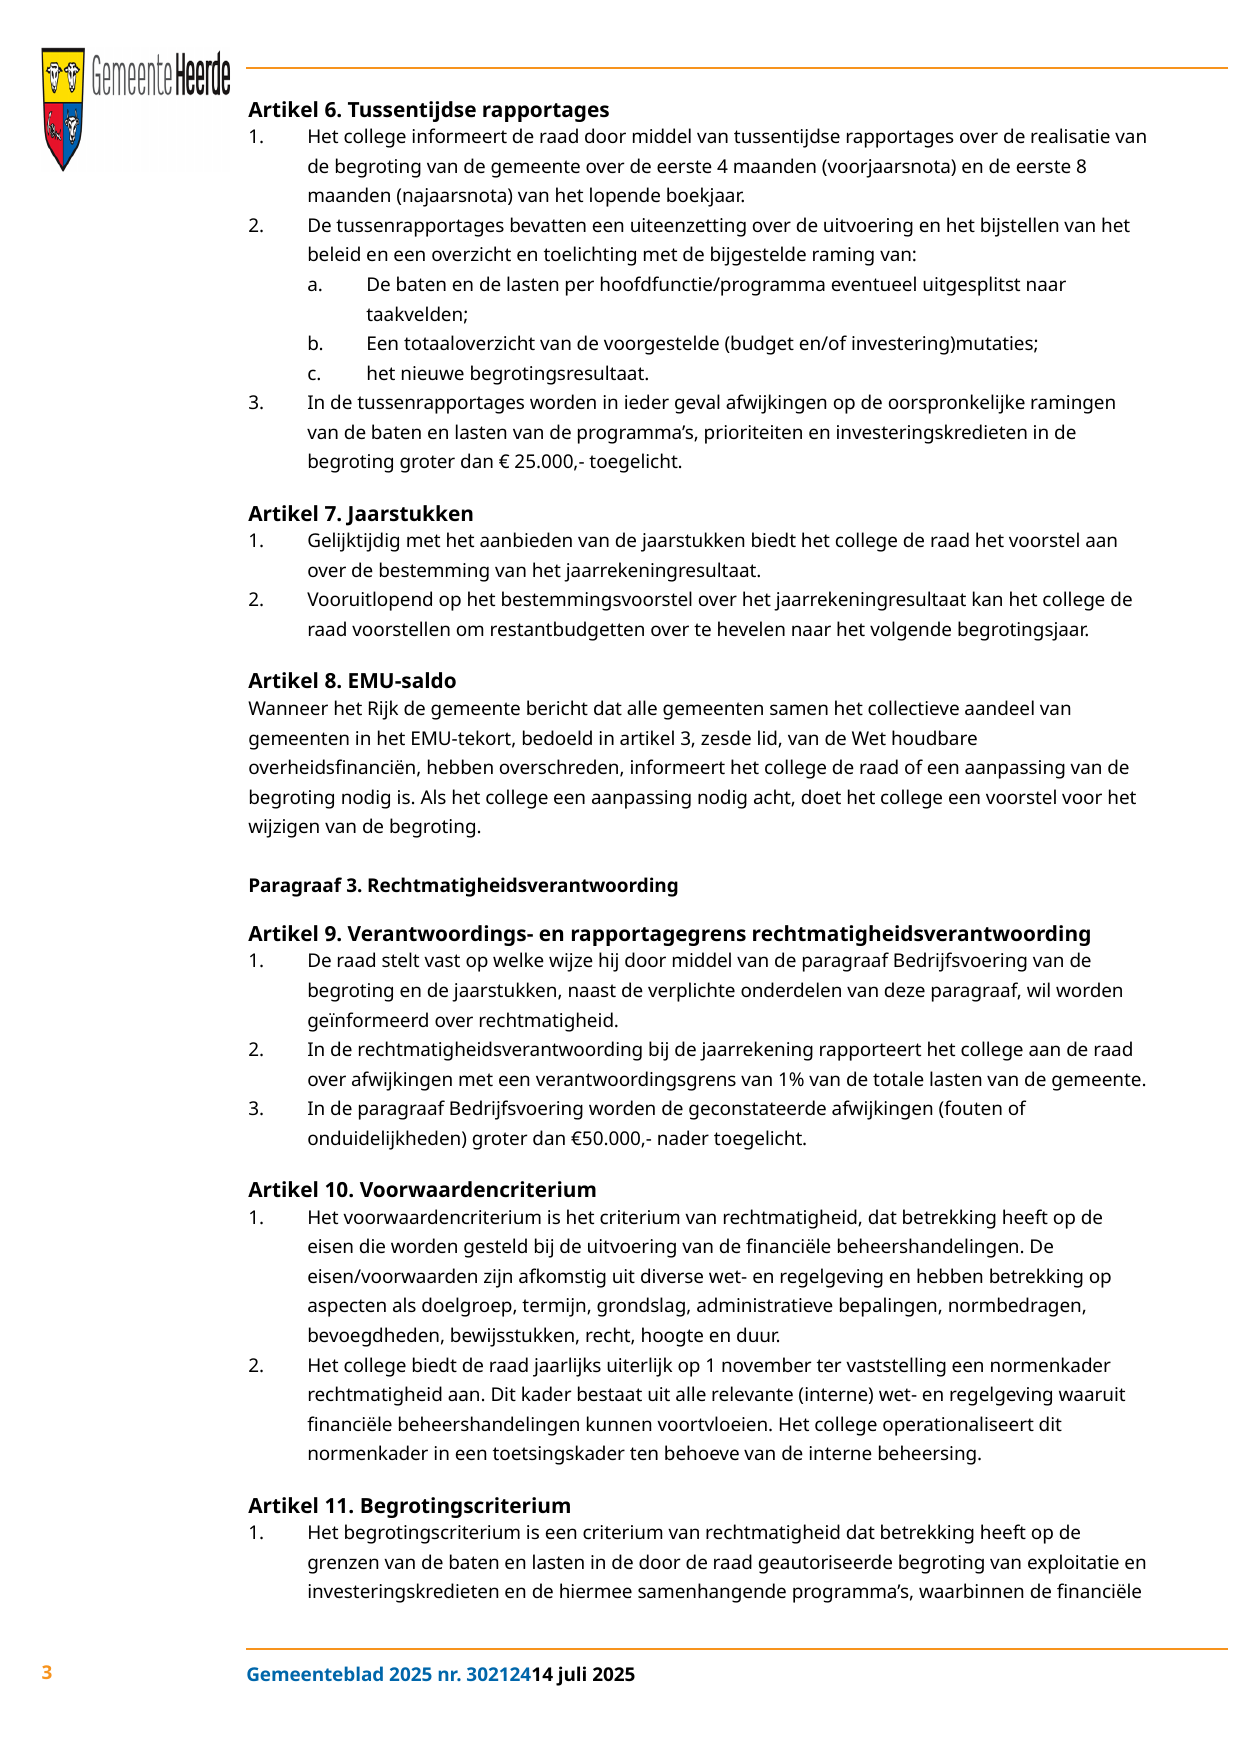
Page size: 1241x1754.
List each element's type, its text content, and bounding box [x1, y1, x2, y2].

list het nieuwe begrotingsresultaat. [307, 360, 1152, 386]
text Artikel 7. Jaarstukken [248, 499, 1152, 527]
list De baten en de lasten per hoofdfunctie/programma eventueel uitgesplitst naar taakvelden; [307, 271, 1152, 326]
list De tussenrapportages bevatten een uiteenzetting over de uitvoering en het bijstellen van het beleid en een overzicht en toelichting met de bijgestelde raming van: [248, 212, 1152, 267]
list In de paragraaf Bedrijfsvoering worden de geconstateerde afwijkingen (fouten of onduidelijkheden) groter dan €50.000,- nader toegelicht. [248, 1096, 1152, 1151]
list Het college informeert de raad door middel van tussentijdse rapportages over de realisatie van de begroting van de gemeente over de eerste 4 maanden (voorjaarsnota) en de eerste 8 maanden (najaarsnota) van het lopende boekjaar. [248, 123, 1152, 208]
text Artikel 11. Begrotingscriterium [248, 1491, 1152, 1519]
text Artikel 8. EMU-saldo [248, 667, 1152, 695]
list Het voorwaardencriterium is het criterium van rechtmatigheid, dat betrekking heeft op de eisen die worden gesteld bij de uitvoering van de financiële beheershandelingen. De eisen/voorwaarden zijn afkomstig uit diverse wet- en regelgeving en hebben betrekking op aspecten als doelgroep, termijn, grondslag, administratieve bepalingen, normbedragen, bevoegdheden, bewijsstukken, recht, hoogte en duur. [248, 1204, 1152, 1348]
list In de rechtmatigheidsverantwoording bij de jaarrekening rapporteert het college aan de raad over afwijkingen met een verantwoordingsgrens van 1% van de totale lasten van de gemeente. [248, 1036, 1152, 1092]
text Artikel 6. Tussentijdse rapportages [248, 95, 1152, 123]
list Het college biedt de raad jaarlijks uiterlijk op 1 november ter vaststelling een normenkader rechtmatigheid aan. Dit kader bestaat uit alle relevante (interne) wet- en regelgeving waaruit financiële beheershandelingen kunnen voortvloeien. Het college operationaliseert dit normenkader in een toetsingskader ten behoeve van de interne beheersing. [248, 1352, 1152, 1466]
text Artikel 9. Verantwoordings- en rapportagegrens rechtmatigheidsverantwoording [248, 919, 1152, 948]
list Vooruitlopend op het bestemmingsvoorstel over het jaarrekeningresultaat kan het college de raad voorstellen om restantbudgetten over te hevelen naar het volgende begrotingsjaar. [248, 587, 1152, 642]
list Het begrotingscriterium is een criterium van rechtmatigheid dat betrekking heeft op de grenzen van de baten en lasten in de door de raad geautoriseerde begroting van exploitatie en investeringskredieten en de hiermee samenhangende programma’s, waarbinnen de financiële [248, 1519, 1152, 1604]
text Artikel 10. Voorwaardencriterium [248, 1176, 1152, 1204]
list Gelijktijdig met het aanbieden van de jaarstukken biedt het college de raad het voorstel aan over de bestemming van het jaarrekeningresultaat. [248, 527, 1152, 583]
list De raad stelt vast op welke wijze hij door middel van de paragraaf Bedrijfsvoering van de begroting en de jaarstukken, naast de verplichte onderdelen van deze paragraaf, wil worden geïnformeerd over rechtmatigheid. [248, 948, 1152, 1032]
list In de tussenrapportages worden in ieder geval afwijkingen op de oorspronkelijke ramingen van de baten en lasten van de programma’s, prioriteiten en investeringskredieten in de begroting groter dan € 25.000,- toegelicht. [248, 389, 1152, 474]
text Wanneer het Rijk de gemeente bericht dat alle gemeenten samen het collectieve aandeel van gemeenten in het EMU-tekort, bedoeld in artikel 3, zesde lid, van de Wet houdbare overheidsfinanciën, hebben overschreden, informeert het college de raad of een aanpassing van de begroting nodig is. Als het college een aanpassing nodig acht, doet het college een voorstel voor het wijzigen van de begroting. [248, 695, 1152, 839]
list Een totaaloverzicht van de voorgestelde (budget en/of investering)mutaties; [307, 330, 1152, 356]
picture [41, 47, 231, 172]
text Paragraaf 3. Rechtmatigheidsverantwoording [248, 873, 1152, 898]
